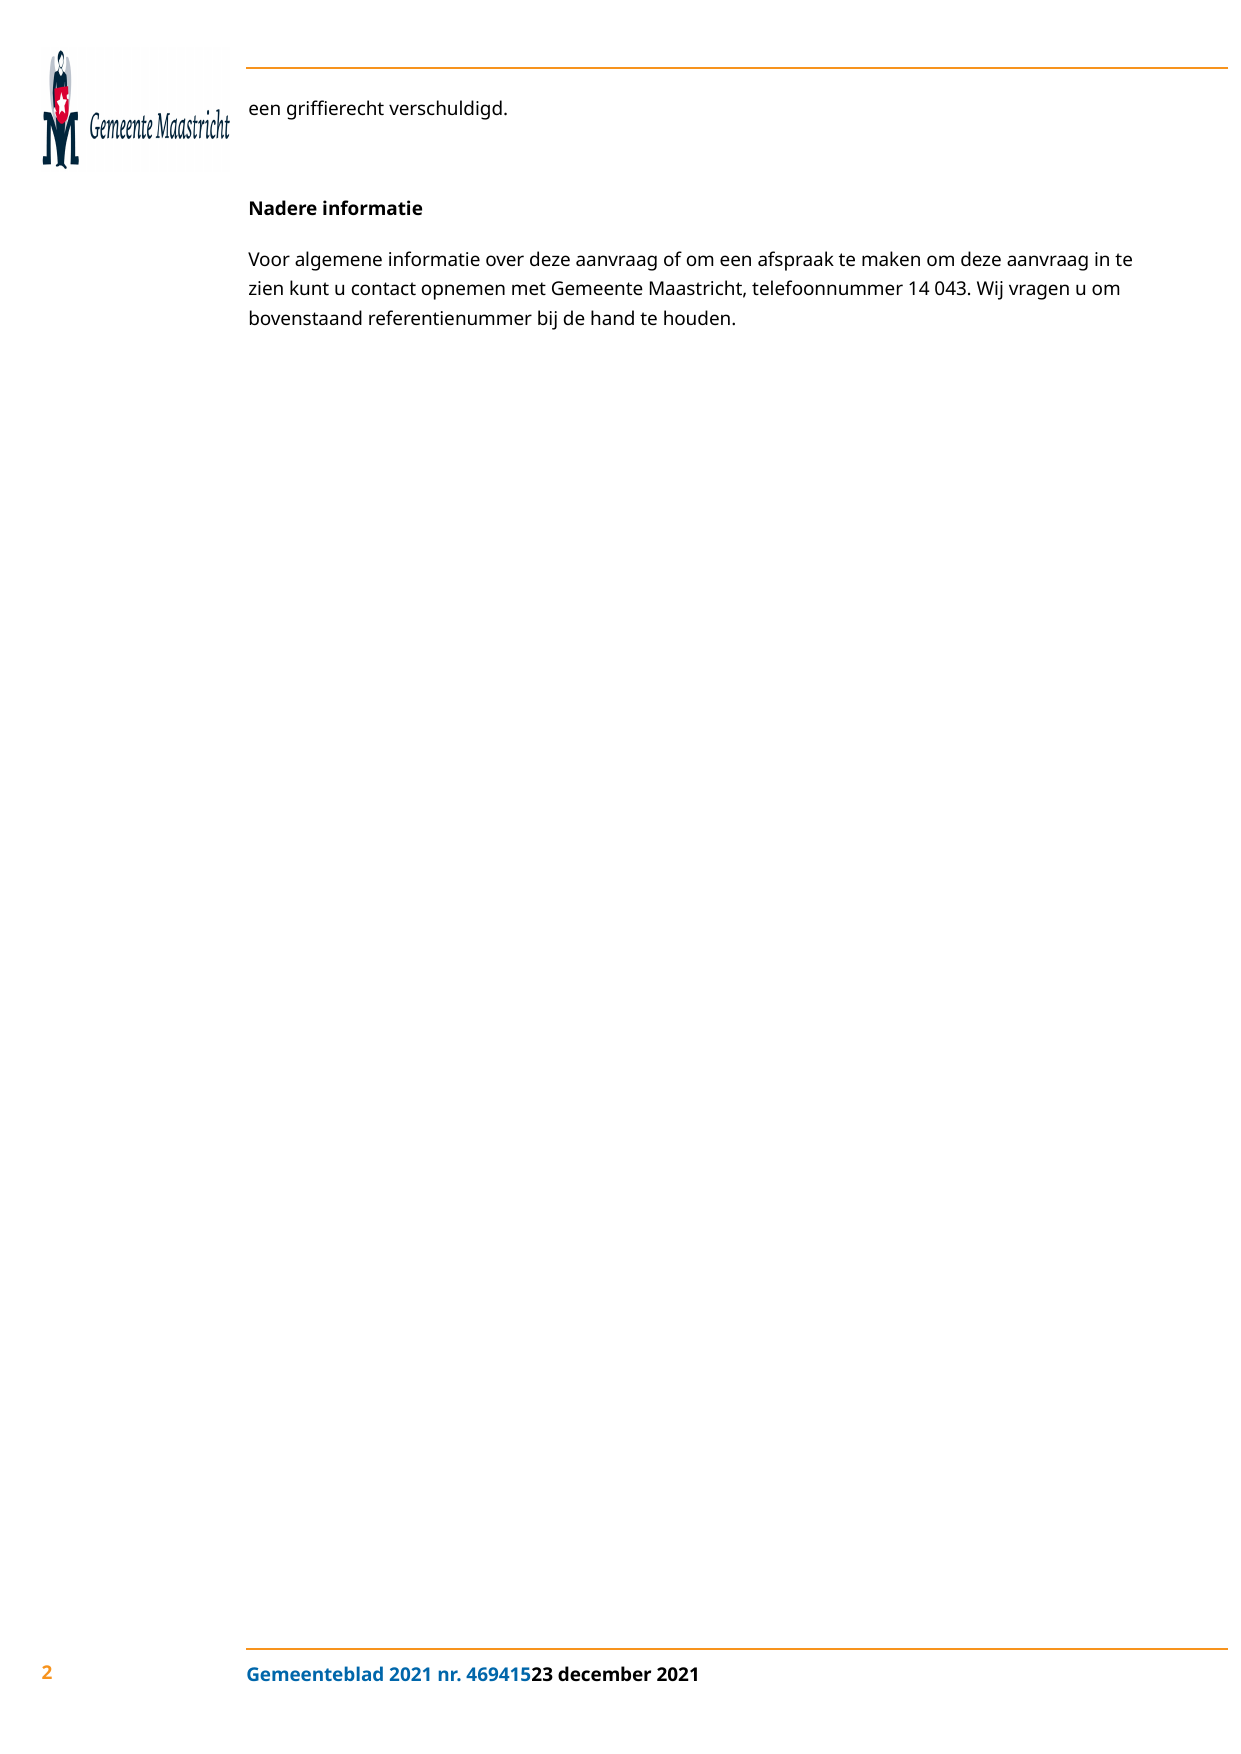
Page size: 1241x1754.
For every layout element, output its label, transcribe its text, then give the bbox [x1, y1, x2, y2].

text Nadere informatie [248, 196, 1152, 221]
text Voor algemene informatie over deze aanvraag of om een afspraak te maken om deze aanvraag in te zien kunt u contact opnemen met Gemeente Maastricht, telefoonnummer 14 043. Wij vragen u om bovenstaand referentienummer bij de hand te houden. [248, 246, 1152, 331]
text een griffierecht verschuldigd. [248, 95, 1152, 121]
picture [41, 47, 231, 172]
